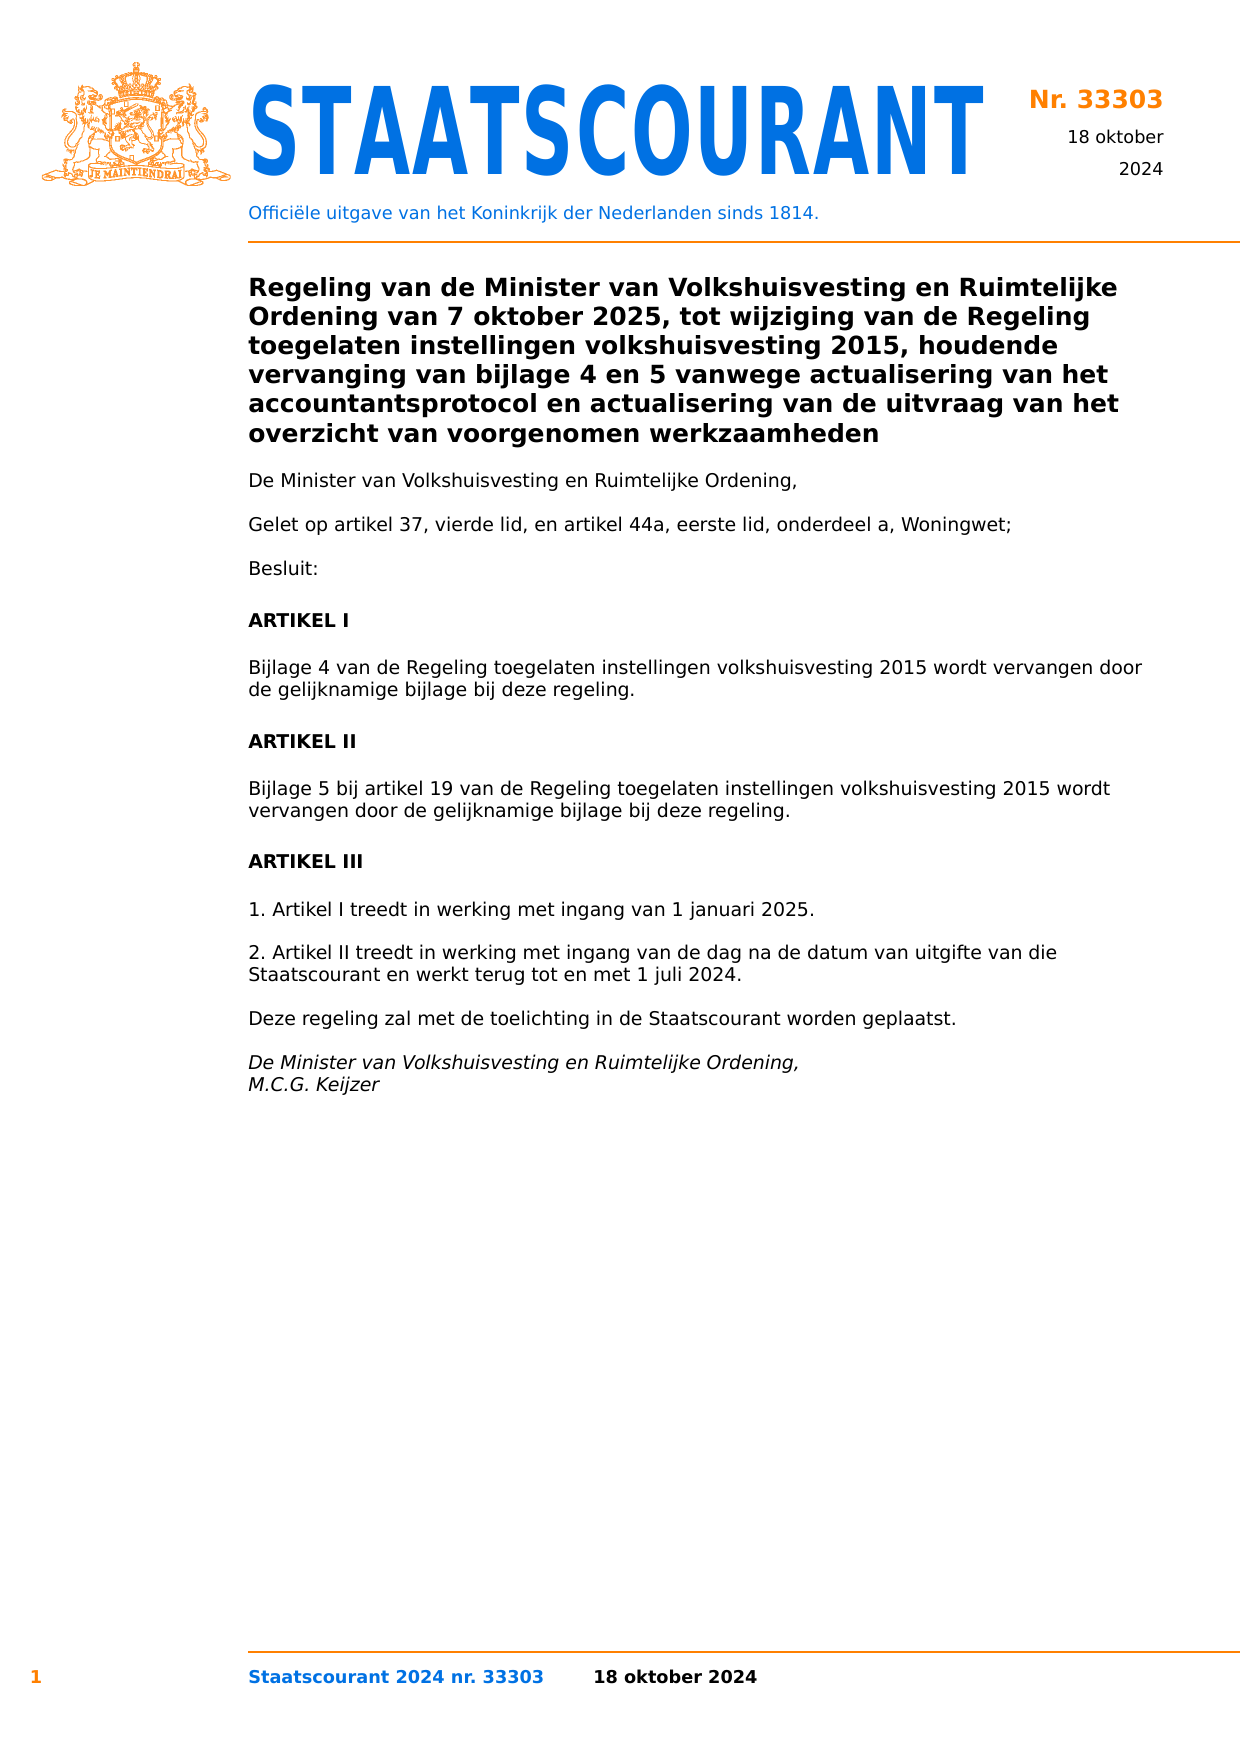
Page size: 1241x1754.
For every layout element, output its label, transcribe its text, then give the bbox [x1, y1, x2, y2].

table_header [25, 62, 248, 241]
text Bijlage 5 bij artikel 19 van de Regeling toegelaten instellingen volkshuisvesting 2015 wordt vervangen door de gelijknamige bijlage bij deze regeling. [248, 777, 1163, 821]
text 2. Artikel II treedt in werking met ingang van de dag na de datum van uitgifte van die Staatscourant en werkt terug tot en met 1 juli 2024. [248, 942, 1163, 986]
table_cell Officiële uitgave van het Koninkrijk der Nederlanden sinds 1814. [248, 203, 1240, 241]
subtitle ARTIKEL I [248, 609, 1163, 632]
text De Minister van Volkshuisvesting en Ruimtelijke Ordening, M.C.G. Keijzer [248, 1052, 1163, 1096]
picture [41, 62, 231, 186]
subtitle ARTIKEL III [248, 851, 1163, 873]
subtitle ARTIKEL II [248, 731, 1163, 752]
table_cell 2024 [998, 153, 1240, 203]
table_header STAATSCOURANT [248, 62, 998, 203]
text Besluit: [248, 558, 1163, 579]
table_cell 18 oktober [998, 121, 1240, 153]
subtitle Regeling van de Minister van Volkshuisvesting en Ruimtelijke Ordening van 7 oktober 2025, tot wijziging van de Regeling toegelaten instellingen volkshuisvesting 2015, houdende vervanging van bijlage 4 en 5 vanwege actualisering van het accountantsprotocol en actualisering van de uitvraag van het overzicht van voorgenomen werkzaamheden [248, 273, 1163, 448]
text Gelet op artikel 37, vierde lid, en artikel 44a, eerste lid, onderdeel a, Woningwet; [248, 514, 1163, 536]
table_header Nr. 33303 [998, 62, 1240, 121]
text Bijlage 4 van de Regeling toegelaten instellingen volkshuisvesting 2015 wordt vervangen door de gelijknamige bijlage bij deze regeling. [248, 657, 1163, 701]
text De Minister van Volkshuisvesting en Ruimtelijke Ordening, [248, 470, 1163, 492]
text Deze regeling zal met de toelichting in de Staatscourant worden geplaatst. [248, 1008, 1163, 1030]
text 1. Artikel I treedt in werking met ingang van 1 januari 2025. [248, 898, 1163, 920]
